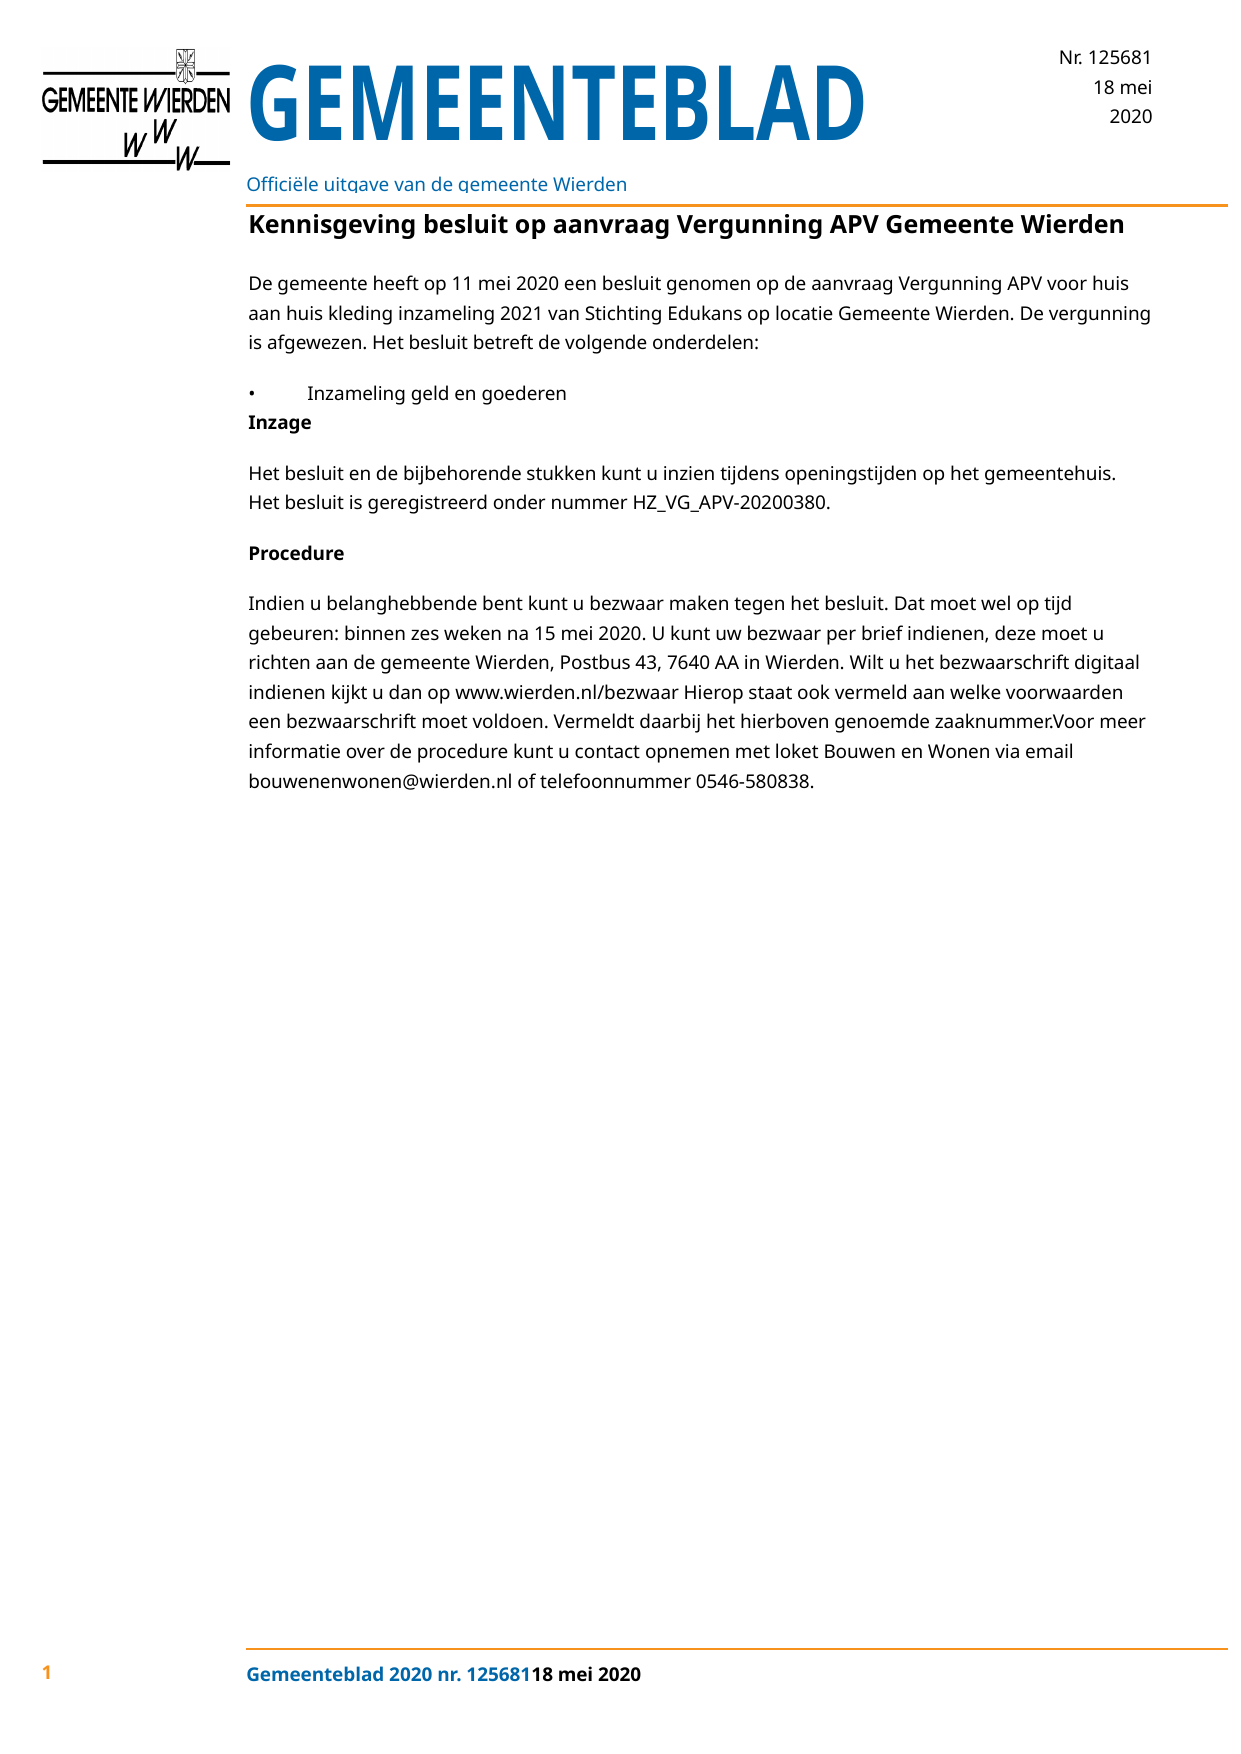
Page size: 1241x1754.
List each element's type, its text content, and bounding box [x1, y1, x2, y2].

list Inzameling geld en goederen [248, 380, 1152, 406]
text Het besluit en de bijbehorende stukken kunt u inzien tijdens openingstijden op het gemeentehuis. Het besluit is geregistreerd onder nummer HZ_VG_APV-20200380. [248, 460, 1152, 515]
text Inzage [248, 409, 1152, 435]
text Procedure [248, 540, 1152, 566]
text Kennisgeving besluit op aanvraag Vergunning APV Gemeente Wierden [248, 207, 1152, 241]
text Indien u belanghebbende bent kunt u bezwaar maken tegen het besluit. Dat moet wel op tijd gebeuren: binnen zes weken na 15 mei 2020. U kunt uw bezwaar per brief indienen, deze moet u richten aan de gemeente Wierden, Postbus 43, 7640 AA in Wierden. Wilt u het bezwaarschrift digitaal indienen kijkt u dan op www.wierden.nl/bezwaar Hierop staat ook vermeld aan welke voorwaarden een bezwaarschrift moet voldoen. Vermeldt daarbij het hierboven genoemde zaaknummer.Voor meer informatie over de procedure kunt u contact opnemen met loket Bouwen en Wonen via email bouwenenwonen@wierden.nl of telefoonnummer 0546-580838. [248, 590, 1152, 793]
text De gemeente heeft op 11 mei 2020 een besluit genomen op de aanvraag Vergunning APV voor huis aan huis kleding inzameling 2021 van Stichting Edukans op locatie Gemeente Wierden. De vergunning is afgewezen. Het besluit betreft de volgende onderdelen: [248, 270, 1152, 355]
picture [41, 47, 231, 172]
